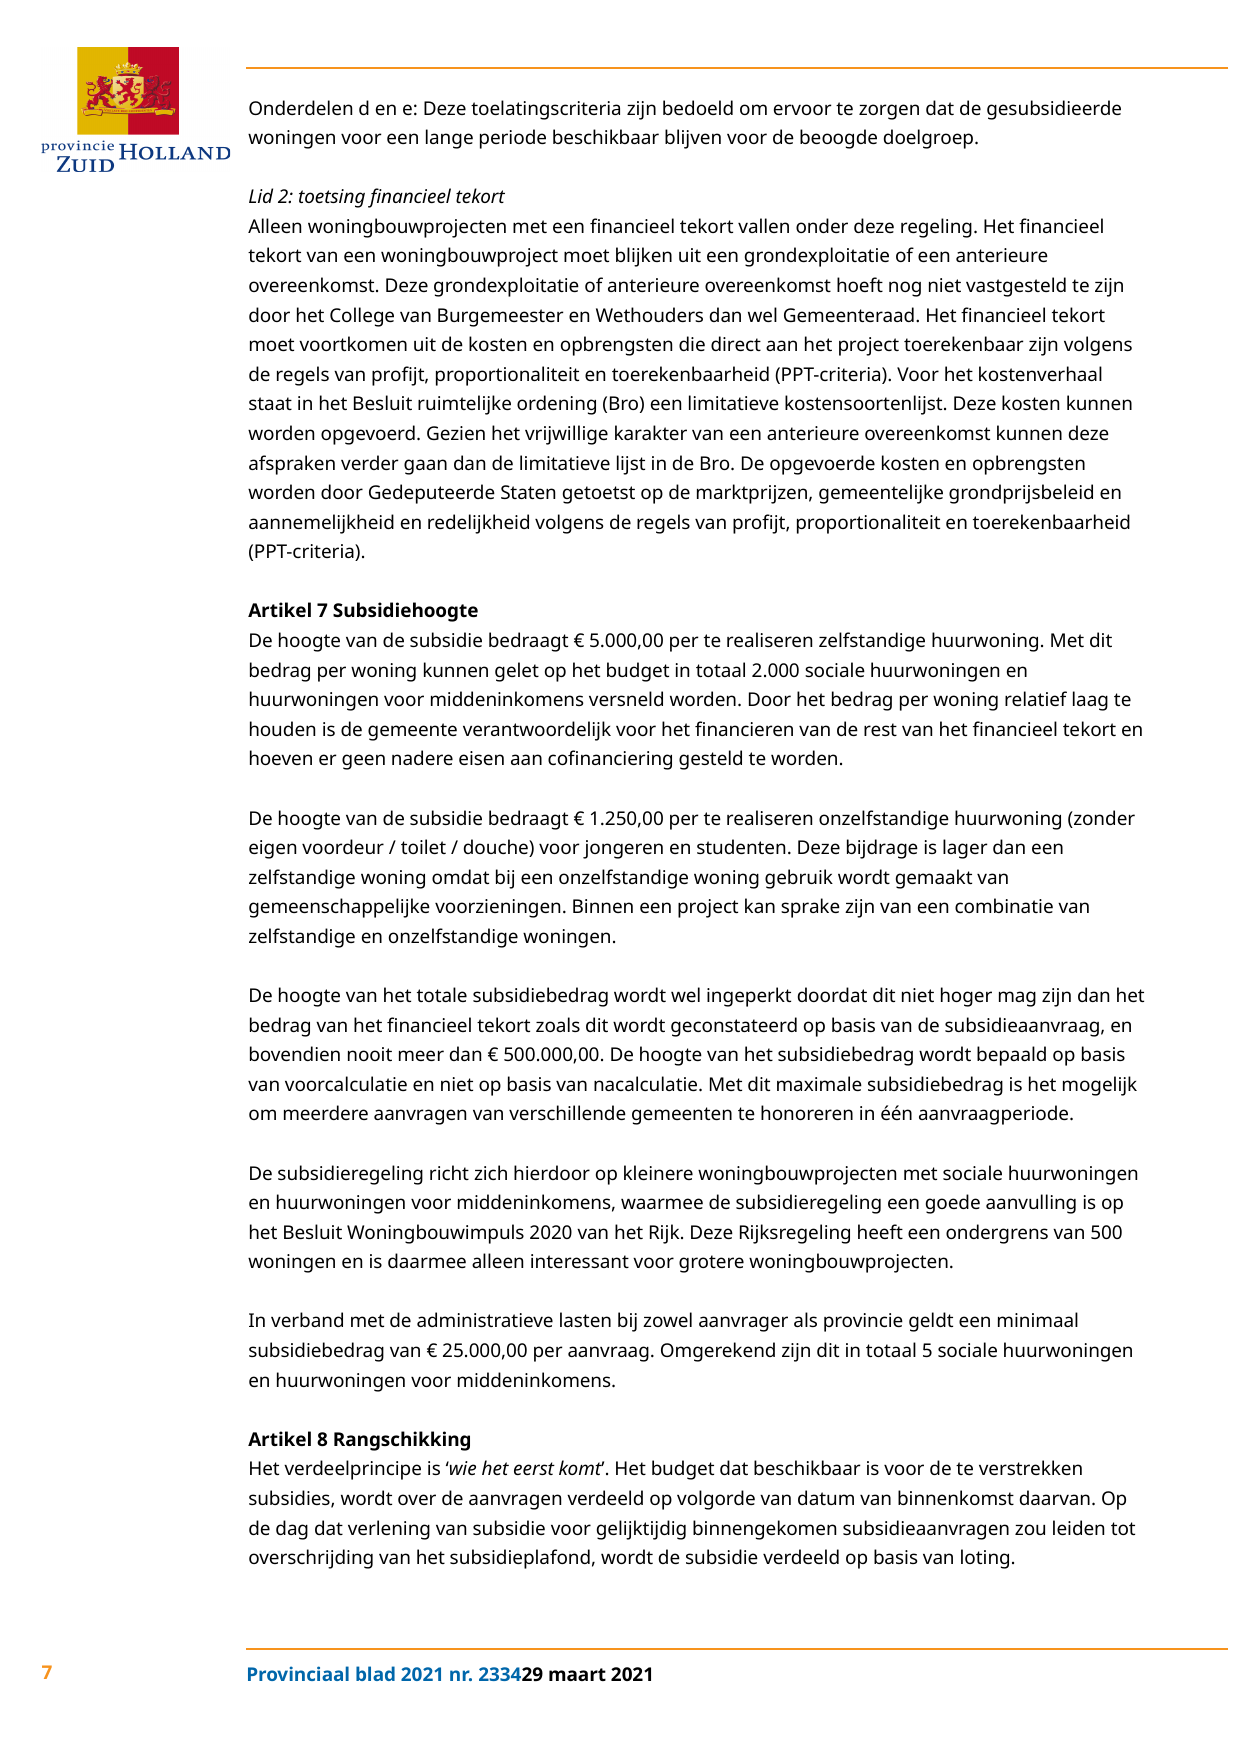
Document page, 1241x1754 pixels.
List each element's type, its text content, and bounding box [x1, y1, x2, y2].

text De hoogte van de subsidie bedraagt € 5.000,00 per te realiseren zelfstandige huurwoning. Met dit bedrag per woning kunnen gelet op het budget in totaal 2.000 sociale huurwoningen en huurwoningen voor middeninkomens versneld worden. Door het bedrag per woning relatief laag te houden is de gemeente verantwoordelijk voor het financieren van de rest van het financieel tekort en hoeven er geen nadere eisen aan cofinanciering gesteld te worden. [248, 627, 1152, 771]
text De hoogte van het totale subsidiebedrag wordt wel ingeperkt doordat dit niet hoger mag zijn dan het bedrag van het financieel tekort zoals dit wordt geconstateerd op basis van de subsidieaanvraag, en bovendien nooit meer dan € 500.000,00. De hoogte van het subsidiebedrag wordt bepaald op basis van voorcalculatie en niet op basis van nacalculatie. Met dit maximale subsidiebedrag is het mogelijk om meerdere aanvragen van verschillende gemeenten te honoreren in één aanvraagperiode. [248, 982, 1152, 1126]
text Lid 2: toetsing financieel tekort [248, 183, 1152, 209]
text In verband met de administratieve lasten bij zowel aanvrager als provincie geldt een minimaal subsidiebedrag van € 25.000,00 per aanvraag. Omgerekend zijn dit in totaal 5 sociale huurwoningen en huurwoningen voor middeninkomens. [248, 1308, 1152, 1393]
text Artikel 7 Subsidiehoogte [248, 598, 1152, 623]
text Alleen woningbouwprojecten met een financieel tekort vallen onder deze regeling. Het financieel tekort van een woningbouwproject moet blijken uit een grondexploitatie of een anterieure overeenkomst. Deze grondexploitatie of anterieure overeenkomst hoeft nog niet vastgesteld te zijn door het College van Burgemeester en Wethouders dan wel Gemeenteraad. Het financieel tekort moet voortkomen uit de kosten en opbrengsten die direct aan het project toerekenbaar zijn volgens de regels van profijt, proportionaliteit en toerekenbaarheid (PPT-criteria). Voor het kostenverhaal staat in het Besluit ruimtelijke ordening (Bro) een limitatieve kostensoortenlijst. Deze kosten kunnen worden opgevoerd. Gezien het vrijwillige karakter van een anterieure overeenkomst kunnen deze afspraken verder gaan dan de limitatieve lijst in de Bro. De opgevoerde kosten en opbrengsten worden door Gedeputeerde Staten getoetst op de marktprijzen, gemeentelijke grondprijsbeleid en aannemelijkheid en redelijkheid volgens de regels van profijt, proportionaliteit en toerekenbaarheid (PPT-criteria). [248, 213, 1152, 564]
text De subsidieregeling richt zich hierdoor op kleinere woningbouwprojecten met sociale huurwoningen en huurwoningen voor middeninkomens, waarmee de subsidieregeling een goede aanvulling is op het Besluit Woningbouwimpuls 2020 van het Rijk. Deze Rijksregeling heeft een ondergrens van 500 woningen en is daarmee alleen interessant voor grotere woningbouwprojecten. [248, 1160, 1152, 1274]
text Het verdeelprincipe is ‘wie het eerst komt’. Het budget dat beschikbaar is voor de te verstrekken subsidies, wordt over de aanvragen verdeeld op volgorde van datum van binnenkomst daarvan. Op de dag dat verlening van subsidie voor gelijktijdig binnengekomen subsidieaanvragen zou leiden tot overschrijding van het subsidieplafond, wordt de subsidie verdeeld op basis van loting. [248, 1456, 1152, 1570]
picture [41, 47, 231, 172]
text Artikel 8 Rangschikking [248, 1426, 1152, 1452]
text De hoogte van de subsidie bedraagt € 1.250,00 per te realiseren onzelfstandige huurwoning (zonder eigen voordeur / toilet / douche) voor jongeren en studenten. Deze bijdrage is lager dan een zelfstandige woning omdat bij een onzelfstandige woning gebruik wordt gemaakt van gemeenschappelijke voorzieningen. Binnen een project kan sprake zijn van een combinatie van zelfstandige en onzelfstandige woningen. [248, 805, 1152, 949]
text Onderdelen d en e: Deze toelatingscriteria zijn bedoeld om ervoor te zorgen dat de gesubsidieerde woningen voor een lange periode beschikbaar blijven voor de beoogde doelgroep. [248, 95, 1152, 150]
